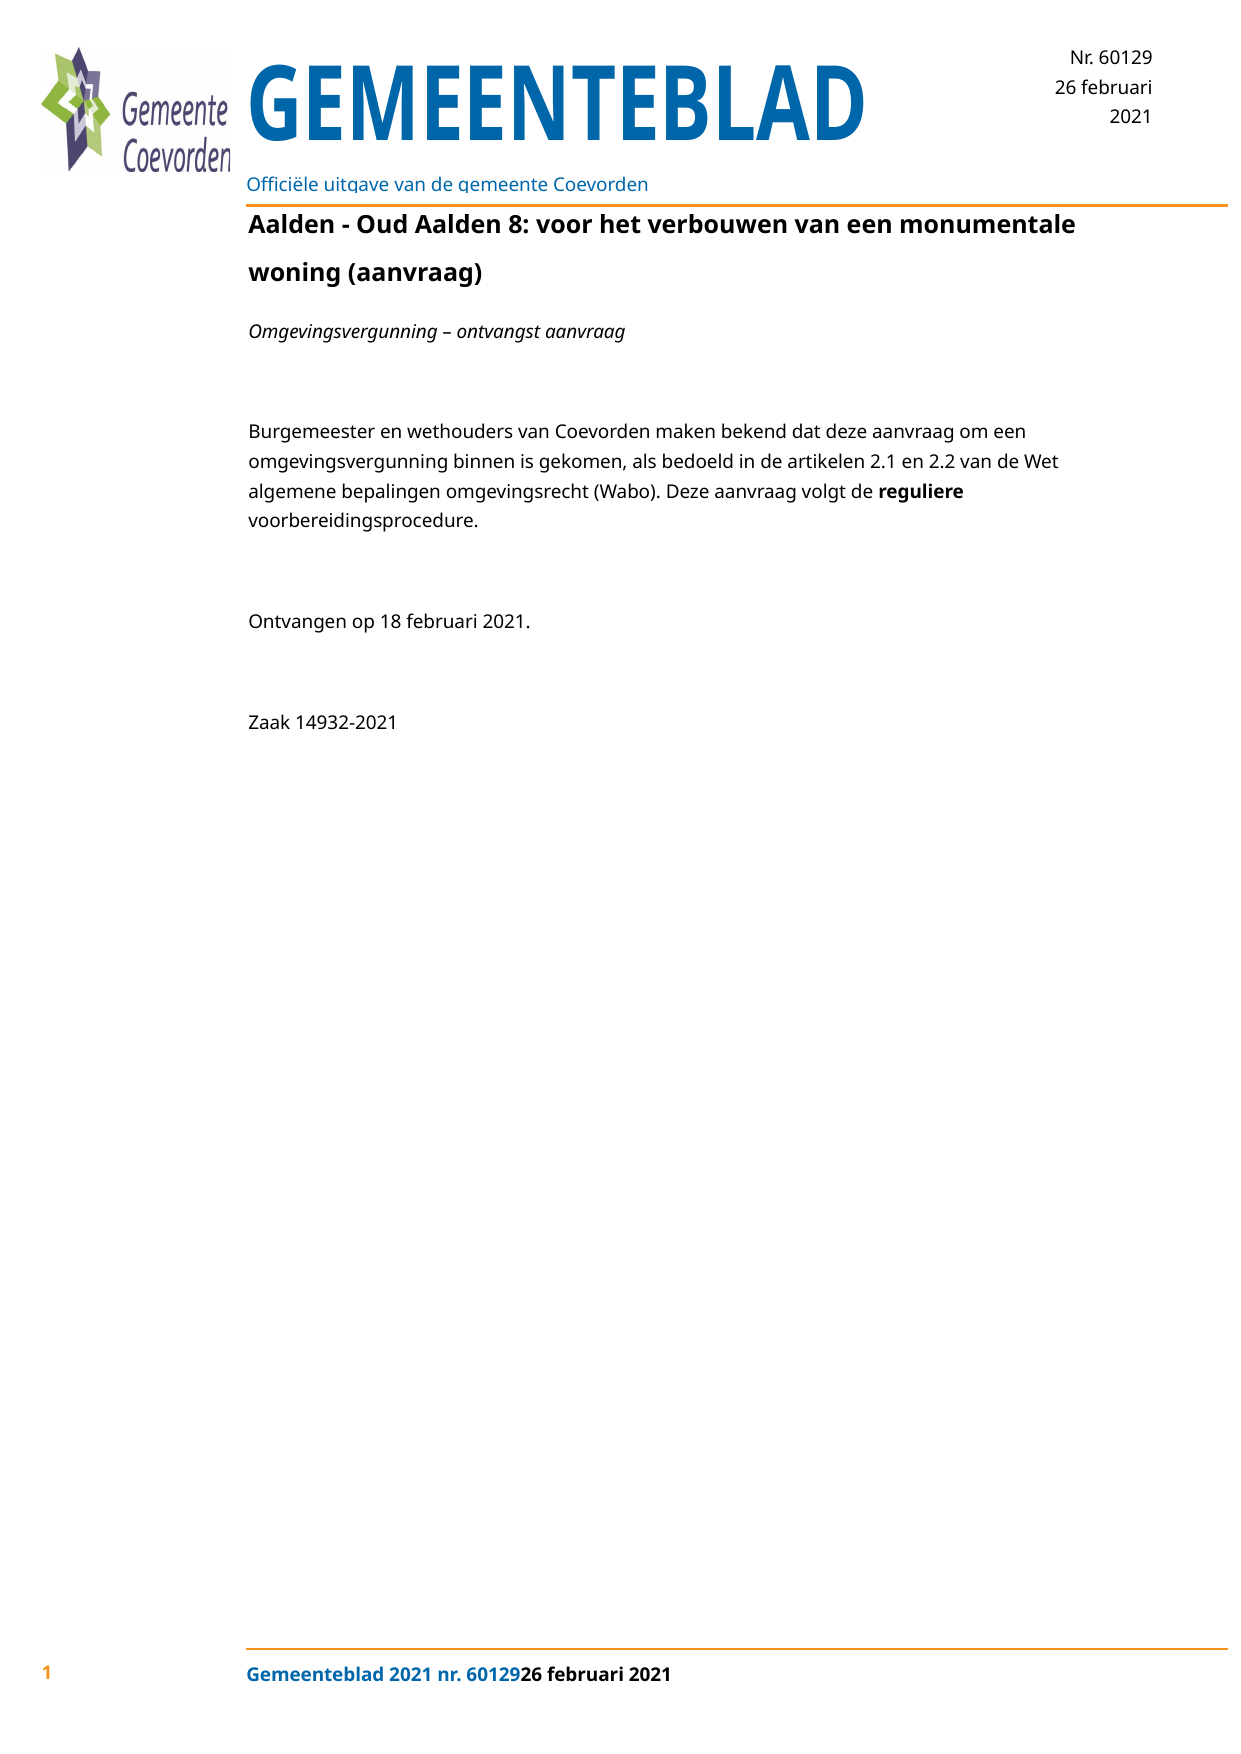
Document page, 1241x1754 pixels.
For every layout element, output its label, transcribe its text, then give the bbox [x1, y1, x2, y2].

text Zaak 14932-2021 [248, 709, 1152, 735]
text Aalden - Oud Aalden 8: voor het verbouwen van een monumentale woning (aanvraag) [248, 207, 1152, 288]
text Burgemeester en wethouders van Coevorden maken bekend dat deze aanvraag om een omgevingsvergunning binnen is gekomen, als bedoeld in de artikelen 2.1 en 2.2 van de Wet algemene bepalingen omgevingsrecht (Wabo). Deze aanvraag volgt de reguliere voorbereidingsprocedure. [248, 419, 1152, 533]
picture [41, 47, 231, 172]
text Ontvangen op 18 februari 2021. [248, 608, 1152, 634]
text Omgevingsvergunning – ontvangst aanvraag [248, 318, 1152, 344]
